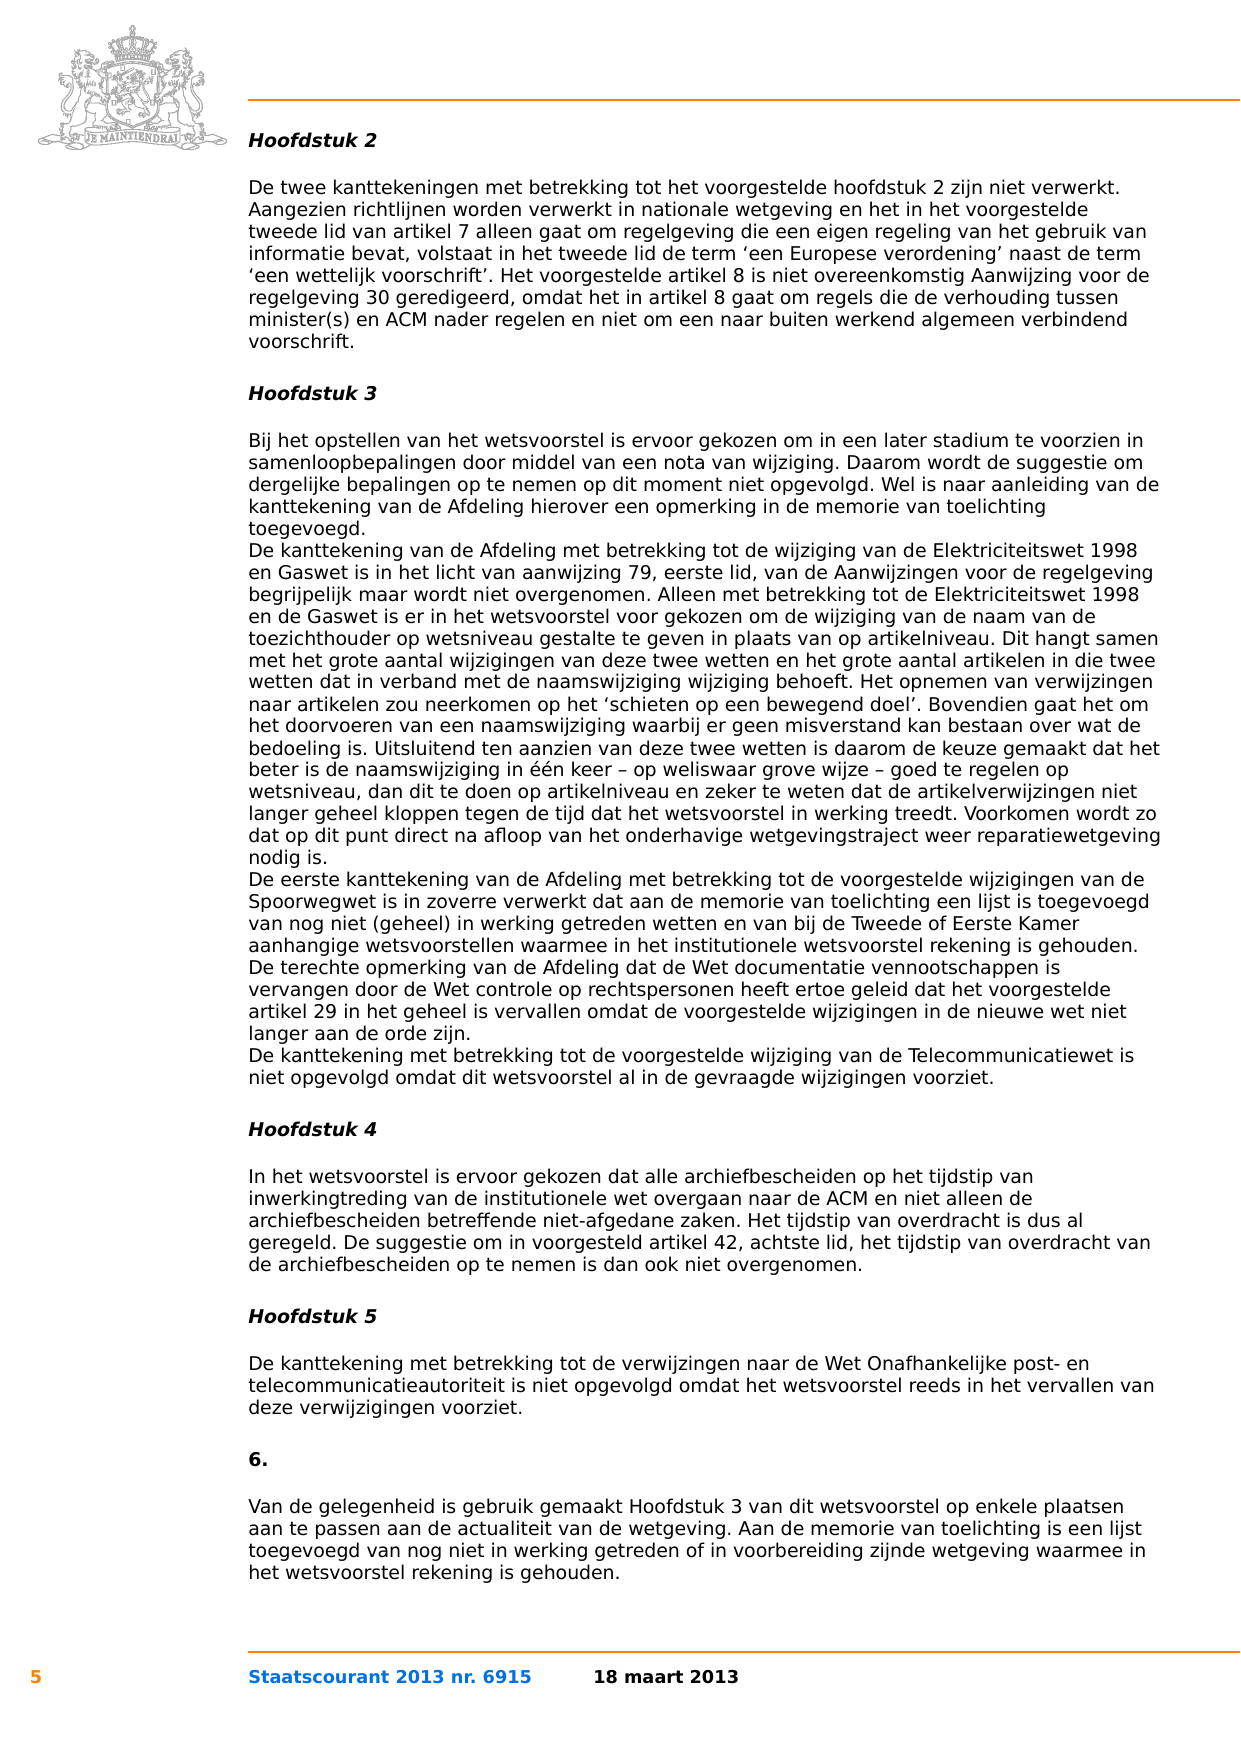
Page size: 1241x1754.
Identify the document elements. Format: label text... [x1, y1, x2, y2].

subtitle Hoofdstuk 2 [248, 130, 1163, 152]
text De kanttekening met betrekking tot de voorgestelde wijziging van de Telecommunicatiewet is niet opgevolgd omdat dit wetsvoorstel al in de gevraagde wijzigingen voorziet. [248, 1045, 1163, 1089]
text De kanttekening van de Afdeling met betrekking tot de wijziging van de Elektriciteitswet 1998 en Gaswet is in het licht van aanwijzing 79, eerste lid, van de Aanwijzingen voor de regelgeving begrijpelijk maar wordt niet overgenomen. Alleen met betrekking tot de Elektriciteitswet 1998 en de Gaswet is er in het wetsvoorstel voor gekozen om de wijziging van de naam van de toezichthouder op wetsniveau gestalte te geven in plaats van op artikelniveau. Dit hangt samen met het grote aantal wijzigingen van deze twee wetten en het grote aantal artikelen in die twee wetten dat in verband met de naamswijziging wijziging behoeft. Het opnemen van verwijzingen naar artikelen zou neerkomen op het ‘schieten op een bewegend doel’. Bovendien gaat het om het doorvoeren van een naamswijziging waarbij er geen misverstand kan bestaan over wat de bedoeling is. Uitsluitend ten aanzien van deze twee wetten is daarom de keuze gemaakt dat het beter is de naamswijziging in één keer – op weliswaar grove wijze – goed te regelen op wetsniveau, dan dit te doen op artikelniveau en zeker te weten dat de artikelverwijzingen niet langer geheel kloppen tegen de tijd dat het wetsvoorstel in werking treedt. Voorkomen wordt zo dat op dit punt direct na afloop van het onderhavige wetgevingstraject weer reparatiewetgeving nodig is. [248, 539, 1163, 869]
text Van de gelegenheid is gebruik gemaakt Hoofdstuk 3 van dit wetsvoorstel op enkele plaatsen aan te passen aan de actualiteit van de wetgeving. Aan de memorie van toelichting is een lijst toegevoegd van nog niet in werking getreden of in voorbereiding zijnde wetgeving waarmee in het wetsvoorstel rekening is gehouden. [248, 1496, 1163, 1584]
text De twee kanttekeningen met betrekking tot het voorgestelde hoofdstuk 2 zijn niet verwerkt. Aangezien richtlijnen worden verwerkt in nationale wetgeving en het in het voorgestelde tweede lid van artikel 7 alleen gaat om regelgeving die een eigen regeling van het gebruik van informatie bevat, volstaat in het tweede lid de term ‘een Europese verordening’ naast de term ‘een wettelijk voorschrift’. Het voorgestelde artikel 8 is niet overeenkomstig Aanwijzing voor de regelgeving 30 geredigeerd, omdat het in artikel 8 gaat om regels die de verhouding tussen minister(s) en ACM nader regelen en niet om een naar buiten werkend algemeen verbindend voorschrift. [248, 177, 1163, 353]
text De kanttekening met betrekking tot de verwijzingen naar de Wet Onafhankelijke post- en telecommunicatieautoriteit is niet opgevolgd omdat het wetsvoorstel reeds in het vervallen van deze verwijzigingen voorziet. [248, 1353, 1163, 1419]
text De terechte opmerking van de Afdeling dat de Wet documentatie vennootschappen is vervangen door de Wet controle op rechtspersonen heeft ertoe geleid dat het voorgestelde artikel 29 in het geheel is vervallen omdat de voorgestelde wijzigingen in de nieuwe wet niet langer aan de orde zijn. [248, 957, 1163, 1045]
subtitle Hoofdstuk 4 [248, 1119, 1163, 1141]
subtitle Hoofdstuk 5 [248, 1306, 1163, 1328]
subtitle 6. [248, 1449, 1163, 1471]
picture [38, 25, 227, 150]
text In het wetsvoorstel is ervoor gekozen dat alle archiefbescheiden op het tijdstip van inwerkingtreding van de institutionele wet overgaan naar de ACM en niet alleen de archiefbescheiden betreffende niet-afgedane zaken. Het tijdstip van overdracht is dus al geregeld. De suggestie om in voorgesteld artikel 42, achtste lid, het tijdstip van overdracht van de archiefbescheiden op te nemen is dan ook niet overgenomen. [248, 1166, 1163, 1276]
text Bij het opstellen van het wetsvoorstel is ervoor gekozen om in een later stadium te voorzien in samenloopbepalingen door middel van een nota van wijziging. Daarom wordt de suggestie om dergelijke bepalingen op te nemen op dit moment niet opgevolgd. Wel is naar aanleiding van de kanttekening van de Afdeling hierover een opmerking in de memorie van toelichting toegevoegd. [248, 430, 1163, 539]
subtitle Hoofdstuk 3 [248, 383, 1163, 405]
text De eerste kanttekening van de Afdeling met betrekking tot de voorgestelde wijzigingen van de Spoorwegwet is in zoverre verwerkt dat aan de memorie van toelichting een lijst is toegevoegd van nog niet (geheel) in werking getreden wetten en van bij de Tweede of Eerste Kamer aanhangige wetsvoorstellen waarmee in het institutionele wetsvoorstel rekening is gehouden. [248, 869, 1163, 957]
